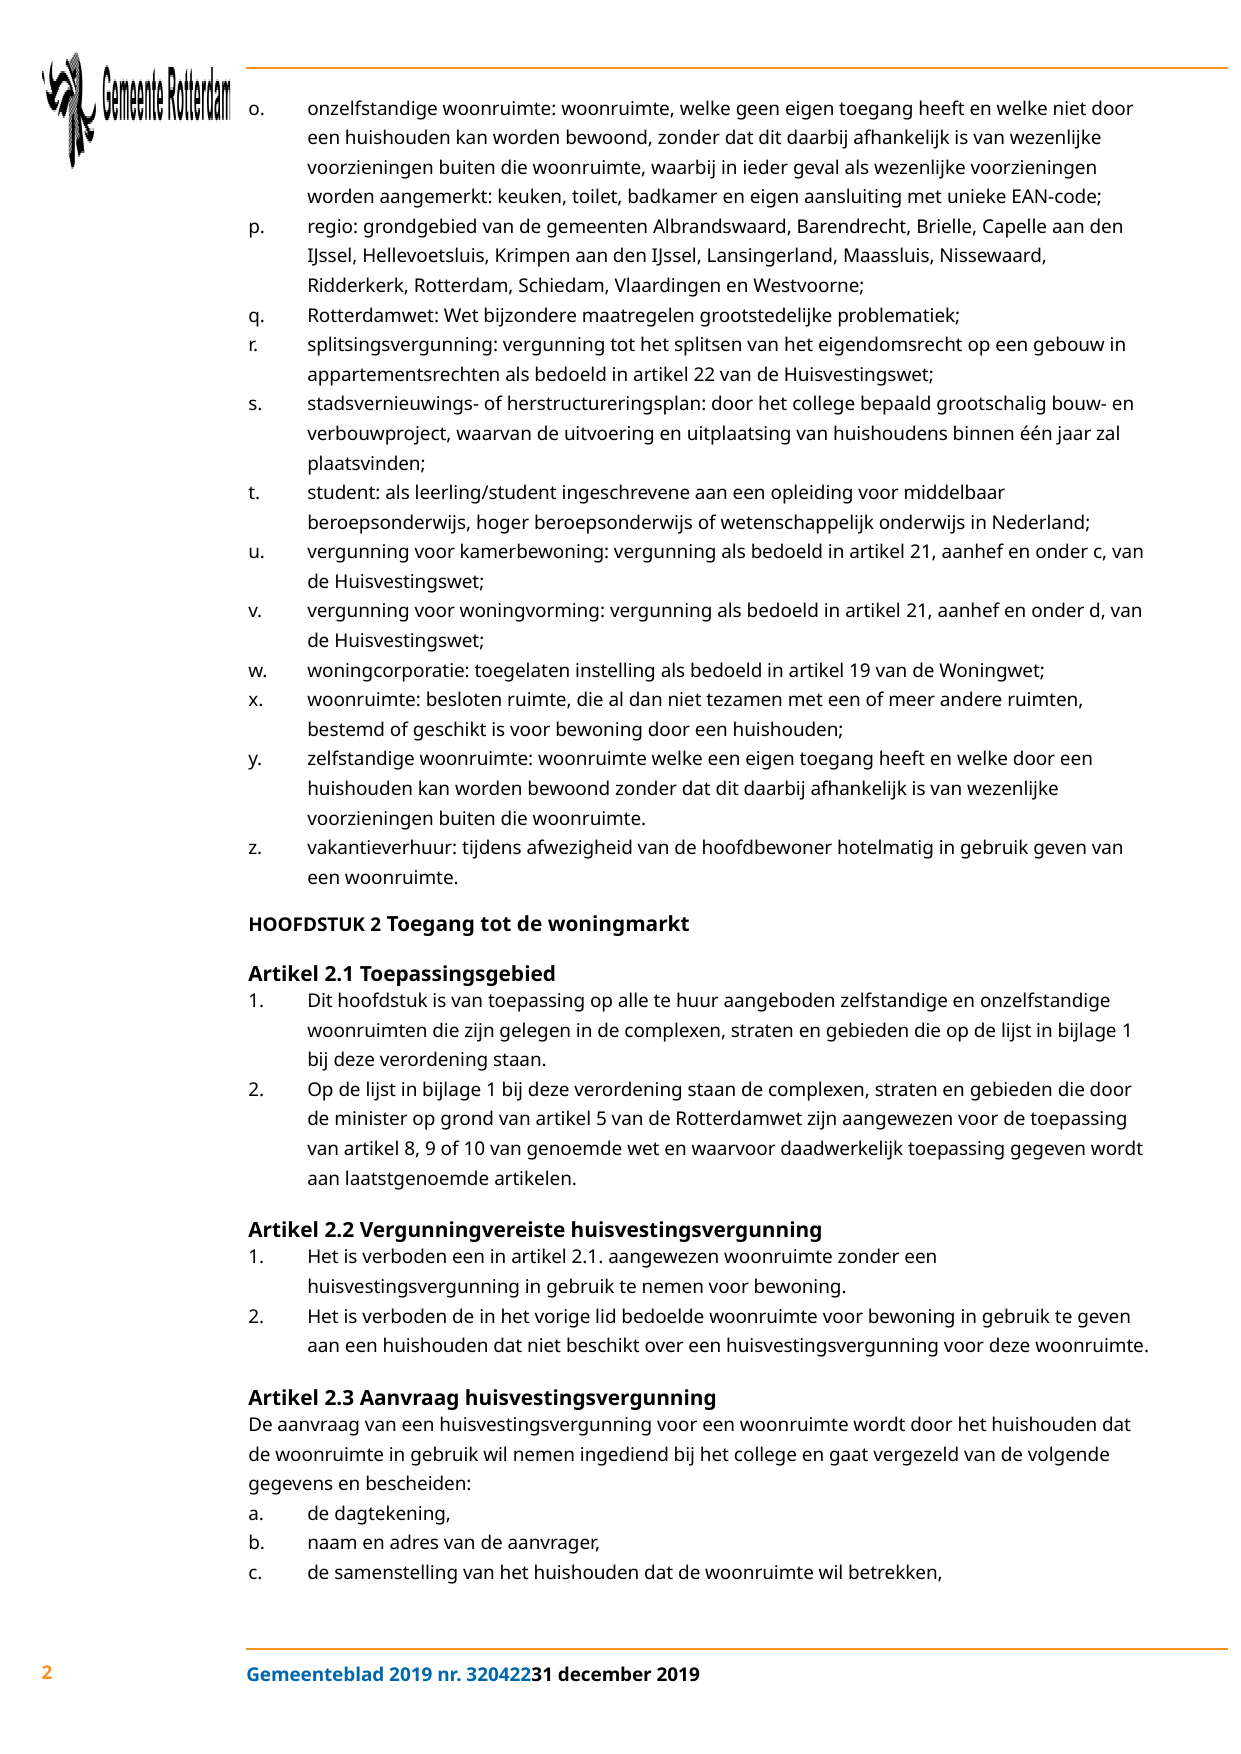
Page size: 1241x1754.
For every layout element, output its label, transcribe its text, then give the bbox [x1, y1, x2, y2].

text Artikel 2.3 Aanvraag huisvestingsvergunning [248, 1383, 1152, 1411]
list naam en adres van de aanvrager, [248, 1529, 1152, 1555]
list stadsvernieuwings- of herstructureringsplan: door het college bepaald grootschalig bouw- en verbouwproject, waarvan de uitvoering en uitplaatsing van huishoudens binnen één jaar zal plaatsvinden; [248, 391, 1152, 476]
list vakantieverhuur: tijdens afwezigheid van de hoofdbewoner hotelmatig in gebruik geven van een woonruimte. [248, 834, 1152, 890]
text Artikel 2.2 Vergunningvereiste huisvestingsvergunning [248, 1215, 1152, 1244]
list Op de lijst in bijlage 1 bij deze verordening staan de complexen, straten en gebieden die door de minister op grond van artikel 5 van de Rotterdamwet zijn aangewezen voor de toepassing van artikel 8, 9 of 10 van genoemde wet en waarvoor daadwerkelijk toepassing gegeven wordt aan laatstgenoemde artikelen. [248, 1076, 1152, 1191]
list de samenstelling van het huishouden dat de woonruimte wil betrekken, [248, 1559, 1152, 1585]
list Rotterdamwet: Wet bijzondere maatregelen grootstedelijke problematiek; [248, 302, 1152, 328]
list Het is verboden een in artikel 2.1. aangewezen woonruimte zonder een huisvestingsvergunning in gebruik te nemen voor bewoning. [248, 1244, 1152, 1299]
list student: als leerling/student ingeschrevene aan een opleiding voor middelbaar beroepsonderwijs, hoger beroepsonderwijs of wetenschappelijk onderwijs in Nederland; [248, 479, 1152, 535]
list regio: grondgebied van de gemeenten Albrandswaard, Barendrecht, Brielle, Capelle aan den IJssel, Hellevoetsluis, Krimpen aan den IJssel, Lansingerland, Maassluis, Nissewaard, Ridderkerk, Rotterdam, Schiedam, Vlaardingen en Westvoorne; [248, 213, 1152, 298]
list de dagtekening, [248, 1500, 1152, 1526]
picture [41, 47, 231, 172]
list woningcorporatie: toegelaten instelling als bedoeld in artikel 19 van de Woningwet; [248, 657, 1152, 683]
list woonruimte: besloten ruimte, die al dan niet tezamen met een of meer andere ruimten, bestemd of geschikt is voor bewoning door een huishouden; [248, 686, 1152, 742]
text De aanvraag van een huisvestingsvergunning voor een woonruimte wordt door het huishouden dat de woonruimte in gebruik wil nemen ingediend bij het college en gaat vergezeld van de volgende gegevens en bescheiden: [248, 1411, 1152, 1496]
list Het is verboden de in het vorige lid bedoelde woonruimte voor bewoning in gebruik te geven aan een huishouden dat niet beschikt over een huisvestingsvergunning voor deze woonruimte. [248, 1303, 1152, 1358]
list zelfstandige woonruimte: woonruimte welke een eigen toegang heeft en welke door een huishouden kan worden bewoond zonder dat dit daarbij afhankelijk is van wezenlijke voorzieningen buiten die woonruimte. [248, 746, 1152, 831]
text Artikel 2.1 Toepassingsgebied [248, 959, 1152, 987]
text HOOFDSTUK 2 Toegang tot de woningmarkt [248, 909, 1152, 938]
list onzelfstandige woonruimte: woonruimte, welke geen eigen toegang heeft en welke niet door een huishouden kan worden bewoond, zonder dat dit daarbij afhankelijk is van wezenlijke voorzieningen buiten die woonruimte, waarbij in ieder geval als wezenlijke voorzieningen worden aangemerkt: keuken, toilet, badkamer en eigen aansluiting met unieke EAN-code; [248, 95, 1152, 209]
list vergunning voor kamerbewoning: vergunning als bedoeld in artikel 21, aanhef en onder c, van de Huisvestingswet; [248, 538, 1152, 594]
list Dit hoofdstuk is van toepassing op alle te huur aangeboden zelfstandige en onzelfstandige woonruimten die zijn gelegen in de complexen, straten en gebieden die op de lijst in bijlage 1 bij deze verordening staan. [248, 987, 1152, 1072]
list vergunning voor woningvorming: vergunning als bedoeld in artikel 21, aanhef en onder d, van de Huisvestingswet; [248, 598, 1152, 653]
list splitsingsvergunning: vergunning tot het splitsen van het eigendomsrecht op een gebouw in appartementsrechten als bedoeld in artikel 22 van de Huisvestingswet; [248, 331, 1152, 387]
